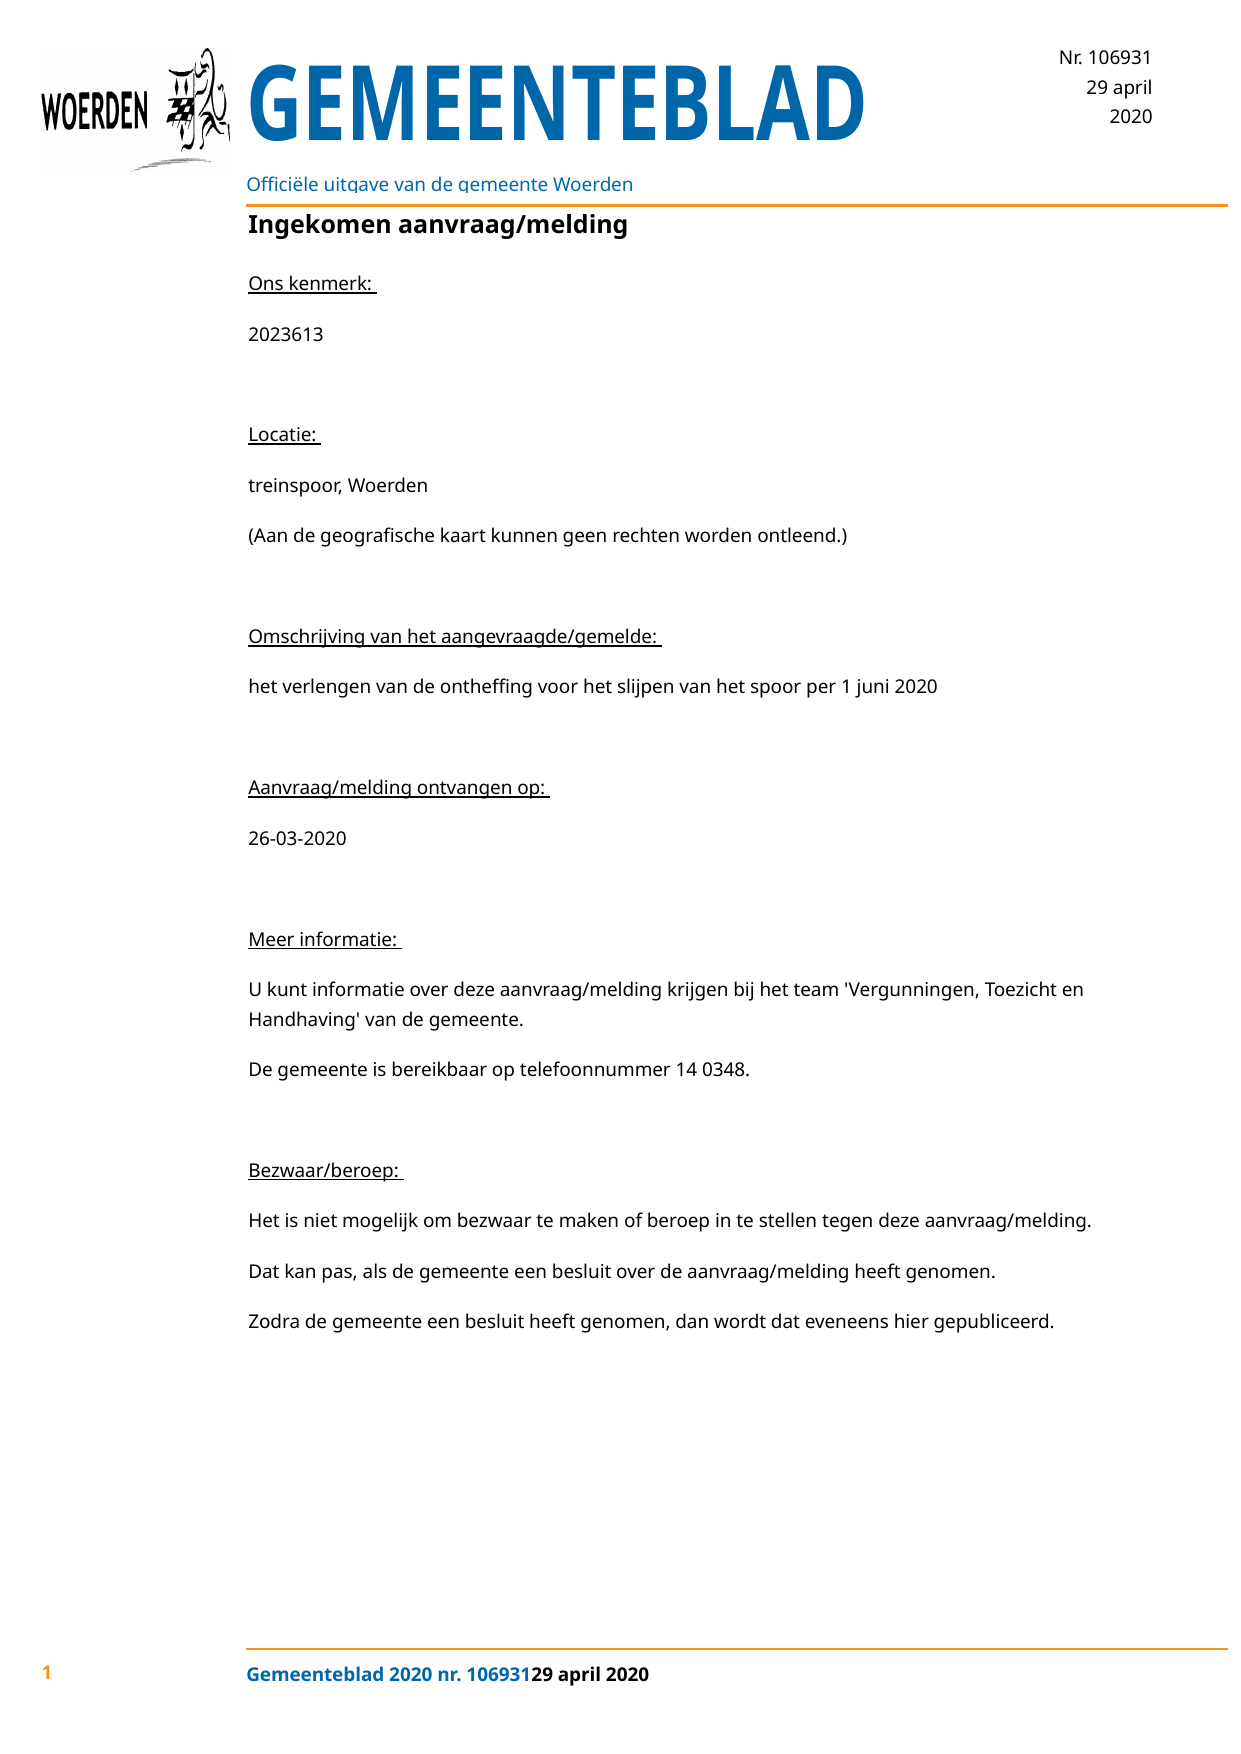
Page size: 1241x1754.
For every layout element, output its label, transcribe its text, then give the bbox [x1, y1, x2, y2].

text Zodra de gemeente een besluit heeft genomen, dan wordt dat eveneens hier gepubliceerd. [248, 1308, 1152, 1334]
text Bezwaar/beroep: [248, 1157, 1152, 1183]
text U kunt informatie over deze aanvraag/melding krijgen bij het team 'Vergunningen, Toezicht en Handhaving' van de gemeente. [248, 976, 1152, 1031]
text (Aan de geografische kaart kunnen geen rechten worden ontleend.) [248, 522, 1152, 548]
text De gemeente is bereikbaar op telefoonnummer 14 0348. [248, 1056, 1152, 1082]
text Ons kenmerk: [248, 270, 1152, 296]
text Meer informatie: [248, 926, 1152, 951]
text treinspoor, Woerden [248, 472, 1152, 498]
text Ingekomen aanvraag/melding [248, 207, 1152, 241]
text Het is niet mogelijk om bezwaar te maken of beroep in te stellen tegen deze aanvraag/melding. [248, 1207, 1152, 1233]
text Dat kan pas, als de gemeente een besluit over de aanvraag/melding heeft genomen. [248, 1258, 1152, 1283]
text 26-03-2020 [248, 825, 1152, 851]
text Omschrijving van het aangevraagde/gemelde: [248, 623, 1152, 649]
text 2023613 [248, 321, 1152, 346]
text het verlengen van de ontheffing voor het slijpen van het spoor per 1 juni 2020 [248, 674, 1152, 699]
picture [41, 47, 231, 172]
text Aanvraag/melding ontvangen op: [248, 774, 1152, 800]
text Locatie: [248, 422, 1152, 447]
